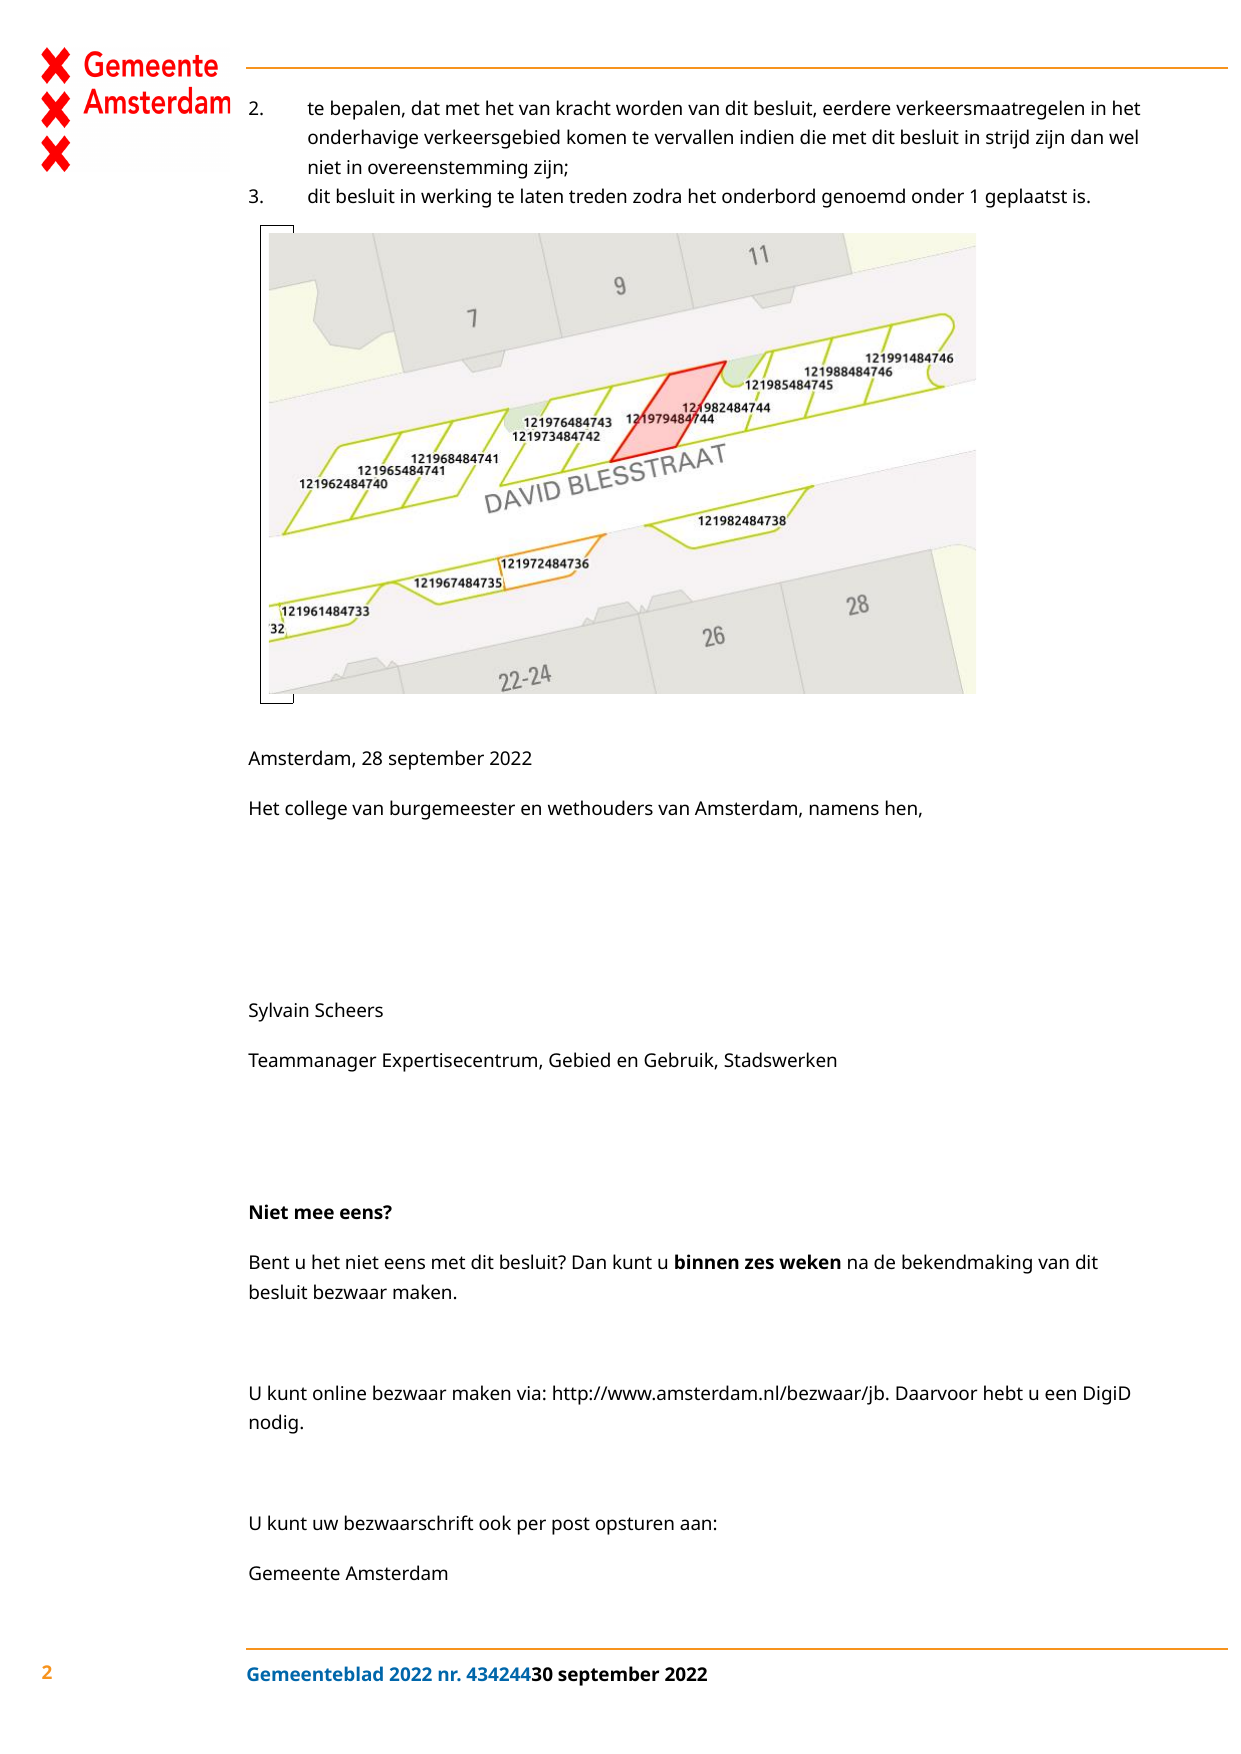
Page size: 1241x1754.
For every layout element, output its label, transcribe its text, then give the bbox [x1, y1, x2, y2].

text Niet mee eens? [248, 1199, 1152, 1224]
text U kunt online bezwaar maken via: http://www.amsterdam.nl/bezwaar/jb. Daarvoor hebt u een DigiD nodig. [248, 1380, 1152, 1435]
text Gemeente Amsterdam [248, 1561, 1152, 1586]
text Het college van burgemeester en wethouders van Amsterdam, namens hen, [248, 796, 1152, 821]
text Amsterdam, 28 september 2022 [248, 745, 1152, 771]
picture [41, 47, 231, 172]
text Sylvain Scheers [248, 997, 1152, 1023]
picture [268, 233, 977, 694]
text Teammanager Expertisecentrum, Gebied en Gebruik, Stadswerken [248, 1048, 1152, 1073]
list dit besluit in werking te laten treden zodra het onderbord genoemd onder 1 geplaatst is. [248, 183, 1152, 209]
list te bepalen, dat met het van kracht worden van dit besluit, eerdere verkeersmaatregelen in het onderhavige verkeersgebied komen te vervallen indien die met dit besluit in strijd zijn dan wel niet in overeenstemming zijn; [248, 95, 1152, 180]
text U kunt uw bezwaarschrift ook per post opsturen aan: [248, 1510, 1152, 1536]
text Bent u het niet eens met dit besluit? Dan kunt u binnen zes weken na de bekendmaking van dit besluit bezwaar maken. [248, 1249, 1152, 1304]
